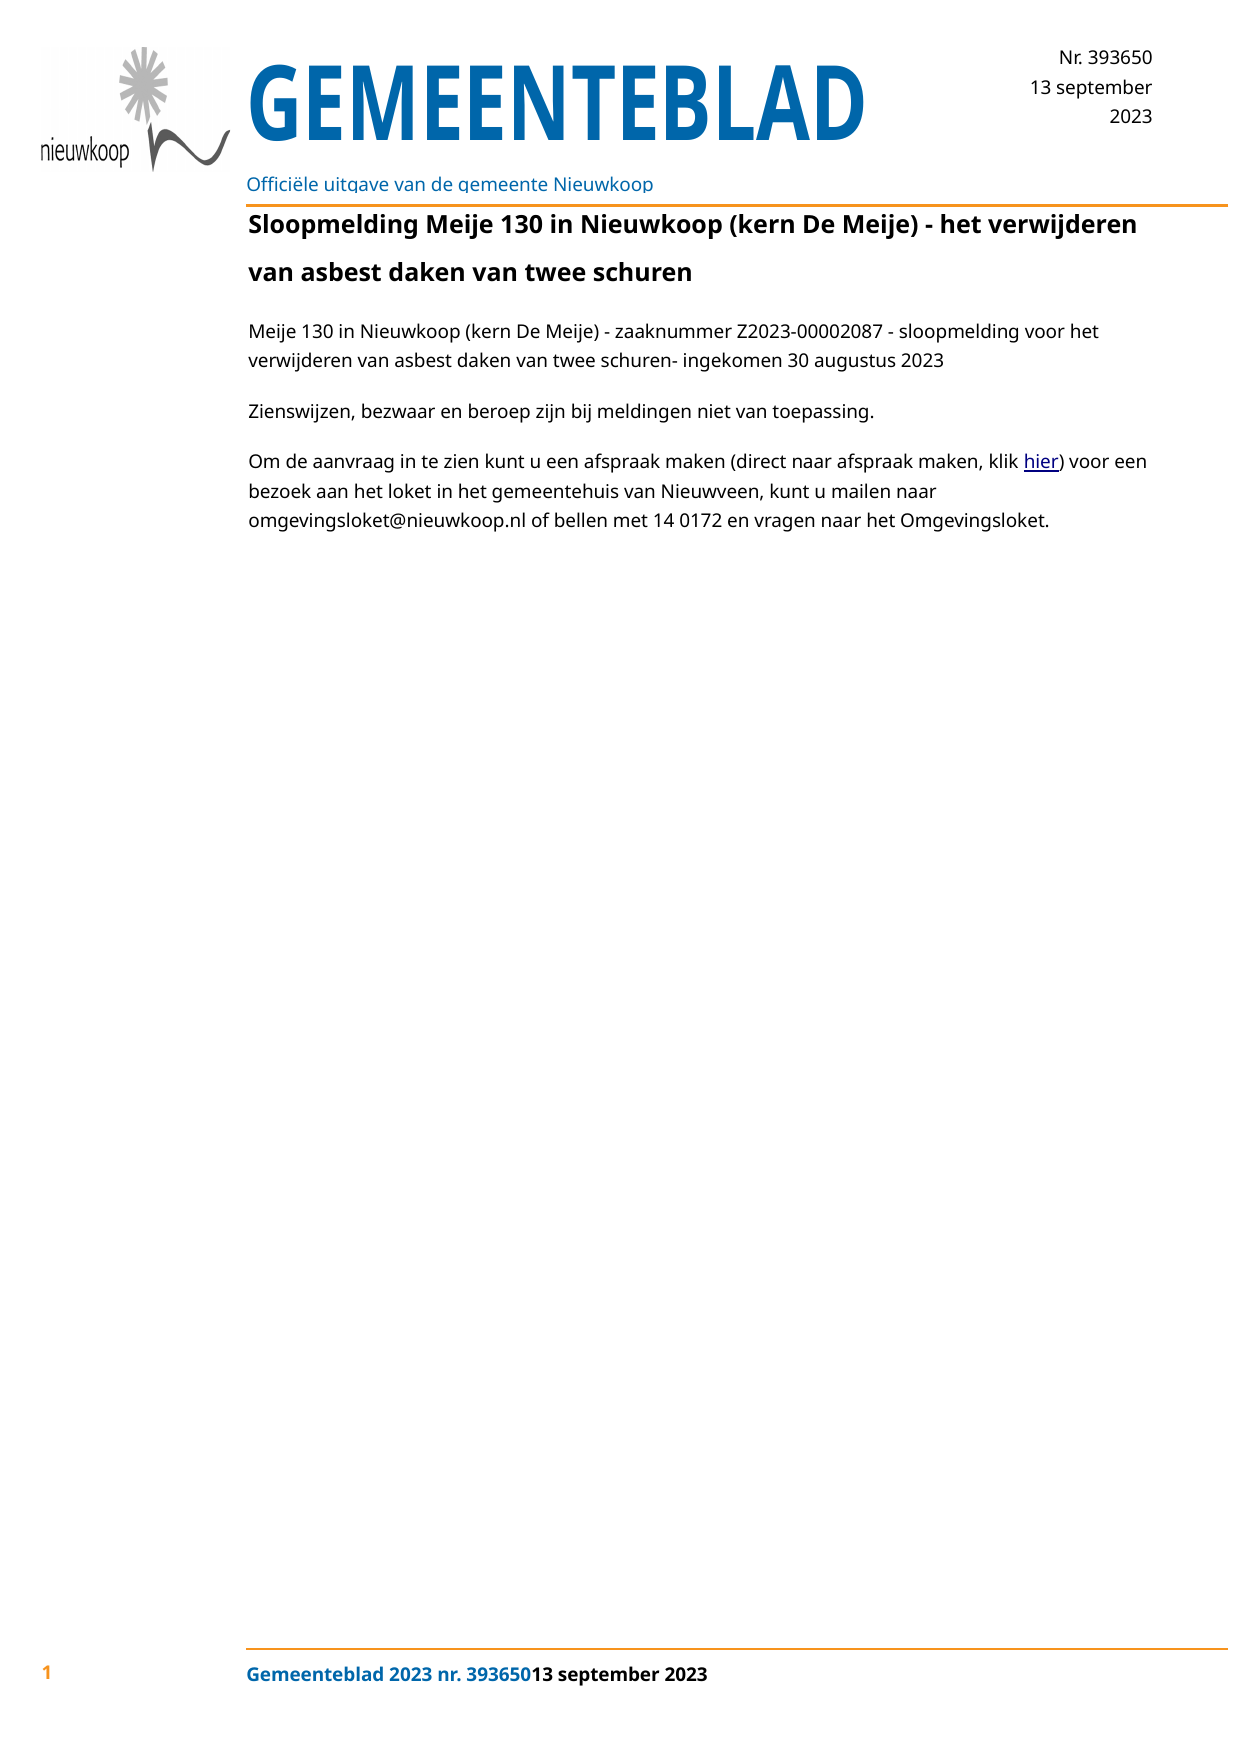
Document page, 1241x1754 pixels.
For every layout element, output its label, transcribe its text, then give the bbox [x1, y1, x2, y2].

picture [41, 47, 231, 172]
text Om de aanvraag in te zien kunt u een afspraak maken (direct naar afspraak maken, klik hier) voor een bezoek aan het loket in het gemeentehuis van Nieuwveen, kunt u mailen naar omgevingsloket@nieuwkoop.nl of bellen met 14 0172 en vragen naar het Omgevingsloket. [248, 448, 1152, 533]
text Zienswijzen, bezwaar en beroep zijn bij meldingen niet van toepassing. [248, 398, 1152, 424]
text Meije 130 in Nieuwkoop (kern De Meije) - zaaknummer Z2023-00002087 - sloopmelding voor het verwijderen van asbest daken van twee schuren- ingekomen 30 augustus 2023 [248, 318, 1152, 373]
text Sloopmelding Meije 130 in Nieuwkoop (kern De Meije) - het verwijderen van asbest daken van twee schuren [248, 207, 1152, 288]
